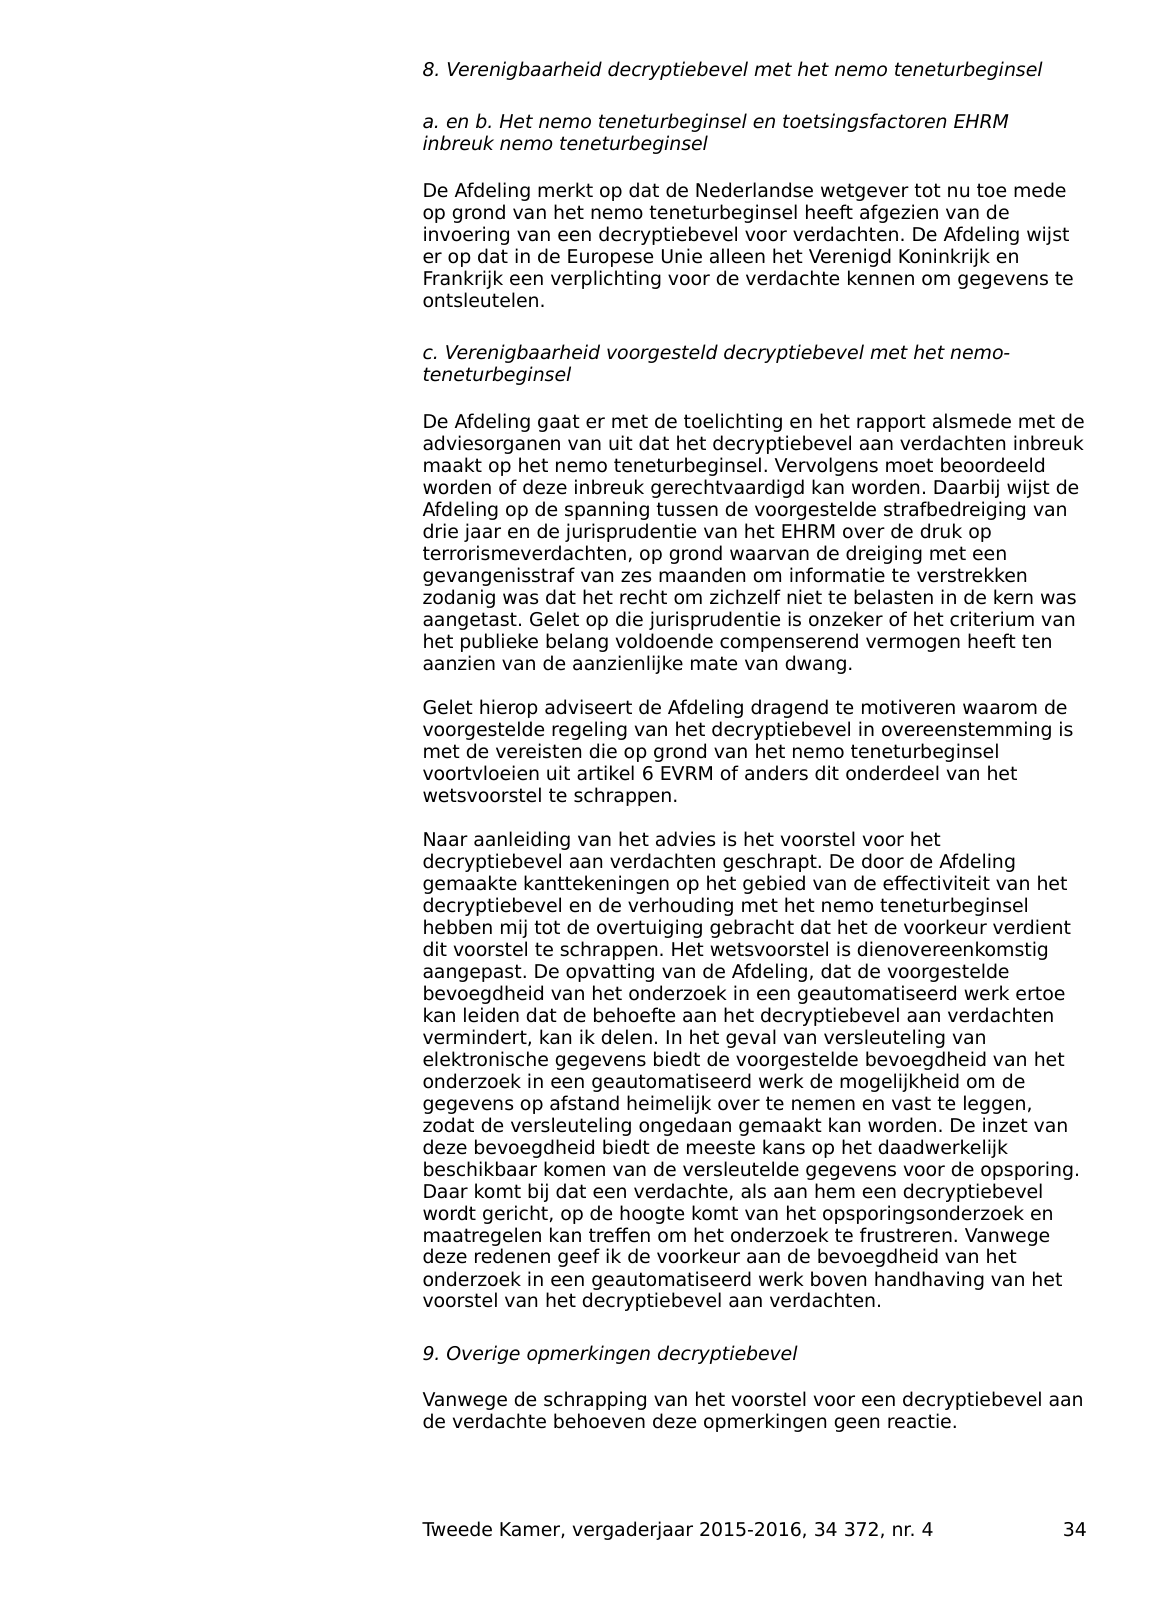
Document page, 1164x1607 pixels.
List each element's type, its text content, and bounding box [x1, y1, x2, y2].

subtitle a. en b. Het nemo teneturbeginsel en toetsingsfactoren EHRM inbreuk nemo teneturbeginsel [422, 111, 1087, 155]
text De Afdeling gaat er met de toelichting en het rapport alsmede met de adviesorganen van uit dat het decryptiebevel aan verdachten inbreuk maakt op het nemo teneturbeginsel. Vervolgens moet beoordeeld worden of deze inbreuk gerechtvaardigd kan worden. Daarbij wijst de Afdeling op de spanning tussen de voorgestelde strafbedreiging van drie jaar en de jurisprudentie van het EHRM over de druk op terrorismeverdachten, op grond waarvan de dreiging met een gevangenisstraf van zes maanden om informatie te verstrekken zodanig was dat het recht om zichzelf niet te belasten in de kern was aangetast. Gelet op die jurisprudentie is onzeker of het criterium van het publieke belang voldoende compenserend vermogen heeft ten aanzien van de aanzienlijke mate van dwang. [422, 411, 1087, 674]
text Gelet hierop adviseert de Afdeling dragend te motiveren waarom de voorgestelde regeling van het decryptiebevel in overeenstemming is met de vereisten die op grond van het nemo teneturbeginsel voortvloeien uit artikel 6 EVRM of anders dit onderdeel van het wetsvoorstel te schrappen. [422, 697, 1087, 807]
text Naar aanleiding van het advies is het voorstel voor het decryptiebevel aan verdachten geschrapt. De door de Afdeling gemaakte kanttekeningen op het gebied van de effectiviteit van het decryptiebevel en de verhouding met het nemo teneturbeginsel hebben mij tot de overtuiging gebracht dat het de voorkeur verdient dit voorstel te schrappen. Het wetsvoorstel is dienovereenkomstig aangepast. De opvatting van de Afdeling, dat de voorgestelde bevoegdheid van het onderzoek in een geautomatiseerd werk ertoe kan leiden dat de behoefte aan het decryptiebevel aan verdachten vermindert, kan ik delen. In het geval van versleuteling van elektronische gegevens biedt de voorgestelde bevoegdheid van het onderzoek in een geautomatiseerd werk de mogelijkheid om de gegevens op afstand heimelijk over te nemen en vast te leggen, zodat de versleuteling ongedaan gemaakt kan worden. De inzet van deze bevoegdheid biedt de meeste kans op het daadwerkelijk beschikbaar komen van de versleutelde gegevens voor de opsporing. Daar komt bij dat een verdachte, als aan hem een decryptiebevel wordt gericht, op de hoogte komt van het opsporingsonderzoek en maatregelen kan treffen om het onderzoek te frustreren. Vanwege deze redenen geef ik de voorkeur aan de bevoegdheid van het onderzoek in een geautomatiseerd werk boven handhaving van het voorstel van het decryptiebevel aan verdachten. [422, 829, 1087, 1312]
text De Afdeling merkt op dat de Nederlandse wetgever tot nu toe mede op grond van het nemo teneturbeginsel heeft afgezien van de invoering van een decryptiebevel voor verdachten. De Afdeling wijst er op dat in de Europese Unie alleen het Verenigd Koninkrijk en Frankrijk een verplichting voor de verdachte kennen om gegevens te ontsleutelen. [422, 180, 1087, 312]
text Vanwege de schrapping van het voorstel voor een decryptiebevel aan de verdachte behoeven deze opmerkingen geen reactie. [422, 1389, 1087, 1433]
subtitle 9. Overige opmerkingen decryptiebevel [422, 1342, 1087, 1364]
subtitle 8. Verenigbaarheid decryptiebevel met het nemo teneturbeginsel [422, 59, 1087, 81]
subtitle c. Verenigbaarheid voorgesteld decryptiebevel met het nemo-teneturbeginsel [422, 342, 1087, 386]
